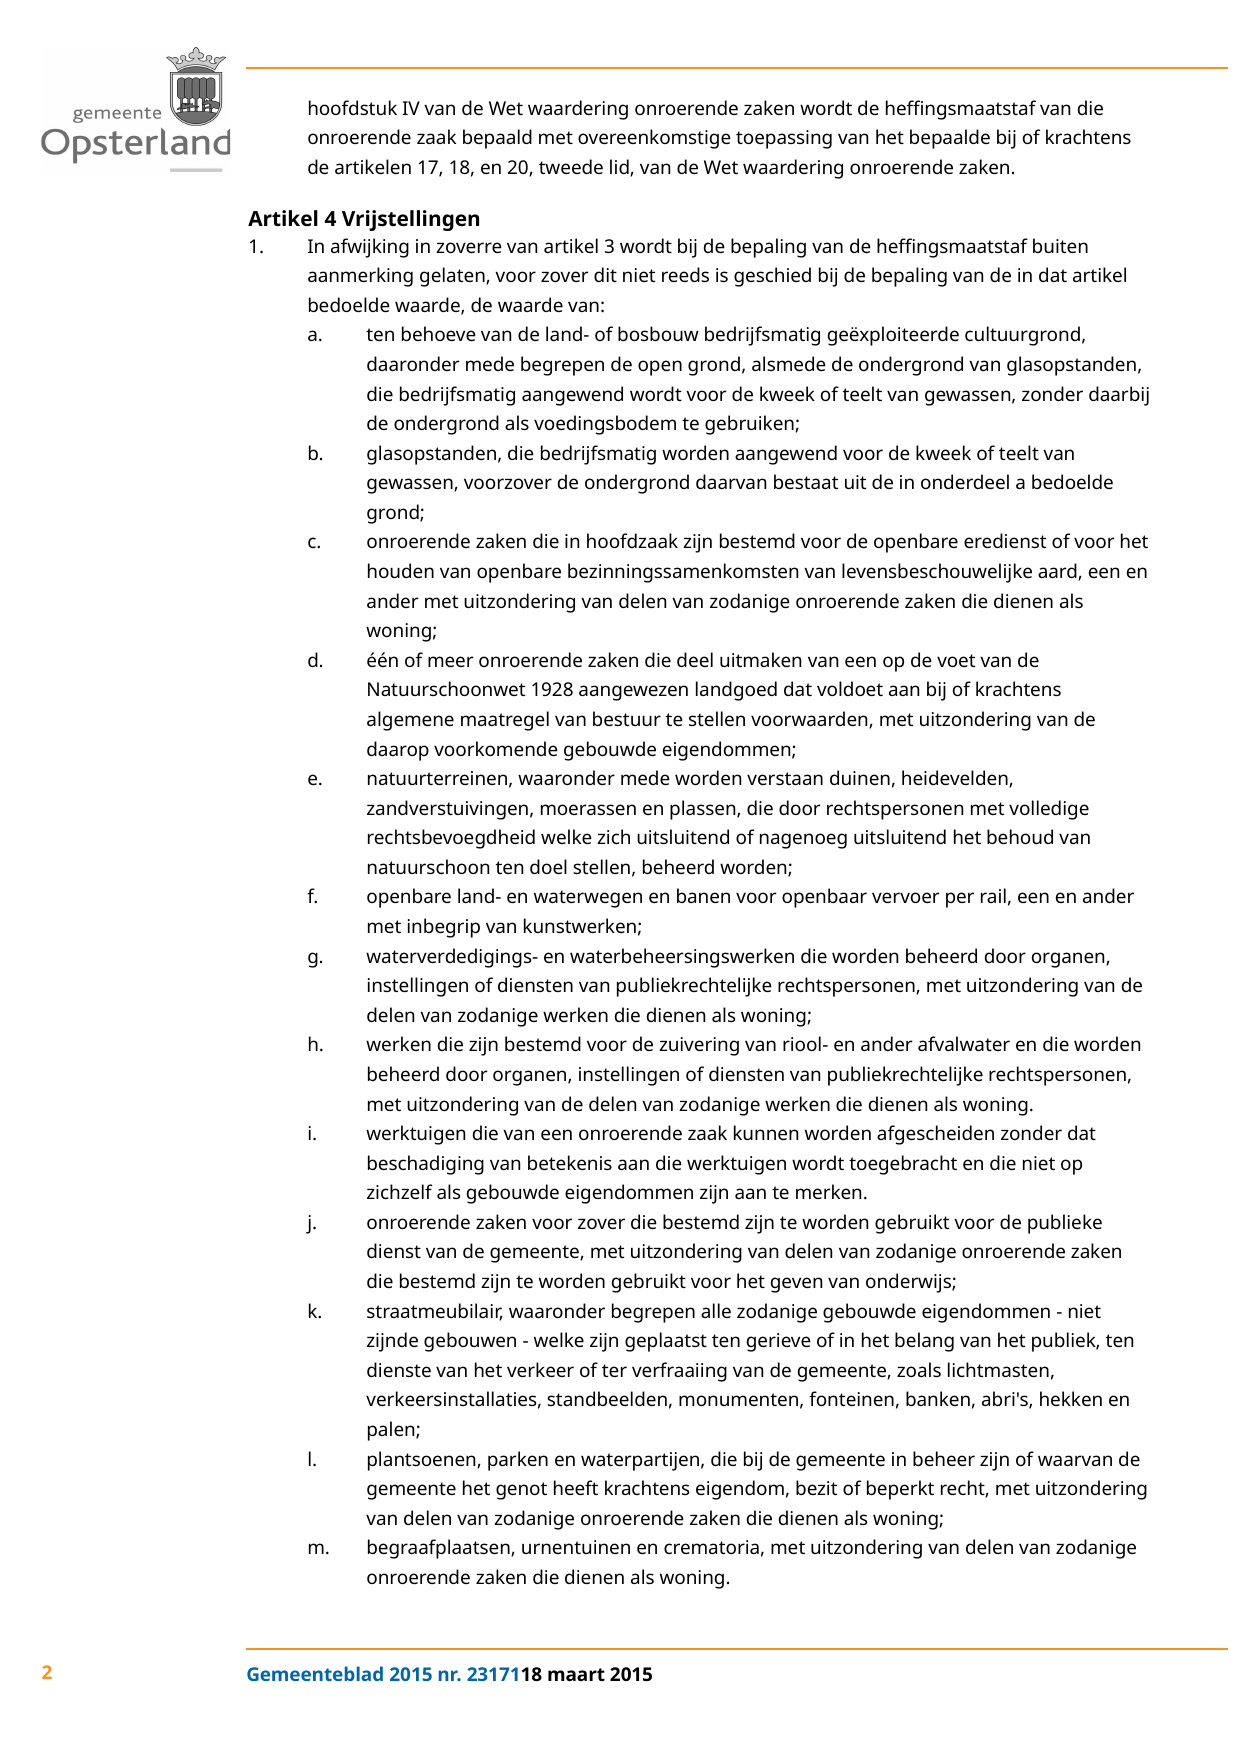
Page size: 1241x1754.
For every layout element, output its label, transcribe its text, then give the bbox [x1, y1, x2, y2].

list waterverdedigings- en waterbeheersingswerken die worden beheerd door organen, instellingen of diensten van publiekrechtelijke rechtspersonen, met uitzondering van de delen van zodanige werken die dienen als woning; [307, 943, 1152, 1028]
list onroerende zaken die in hoofdzaak zijn bestemd voor de openbare eredienst of voor het houden van openbare bezinningssamenkomsten van levensbeschouwelijke aard, een en ander met uitzondering van delen van zodanige onroerende zaken die dienen als woning; [307, 529, 1152, 643]
list onroerende zaken voor zover die bestemd zijn te worden gebruikt voor de publieke dienst van de gemeente, met uitzondering van delen van zodanige onroerende zaken die bestemd zijn te worden gebruikt voor het geven van onderwijs; [307, 1209, 1152, 1294]
list begraafplaatsen, urnentuinen en crematoria, met uitzondering van delen van zodanige onroerende zaken die dienen als woning. [307, 1534, 1152, 1590]
list natuurterreinen, waaronder mede worden verstaan duinen, heidevelden, zandverstuivingen, moerassen en plassen, die door rechtspersonen met volledige rechtsbevoegdheid welke zich uitsluitend of nagenoeg uitsluitend het behoud van natuurschoon ten doel stellen, beheerd worden; [307, 765, 1152, 880]
list werken die zijn bestemd voor de zuivering van riool- en ander afvalwater en die worden beheerd door organen, instellingen of diensten van publiekrechtelijke rechtspersonen, met uitzondering van de delen van zodanige werken die dienen als woning. [307, 1032, 1152, 1116]
list glasopstanden, die bedrijfsmatig worden aangewend voor de kweek of teelt van gewassen, voorzover de ondergrond daarvan bestaat uit de in onderdeel a bedoelde grond; [307, 440, 1152, 525]
text Artikel 4 Vrijstellingen [248, 204, 1152, 233]
list plantsoenen, parken en waterpartijen, die bij de gemeente in beheer zijn of waarvan de gemeente het genot heeft krachtens eigendom, bezit of beperkt recht, met uitzondering van delen van zodanige onroerende zaken die dienen als woning; [307, 1446, 1152, 1531]
list hoofdstuk IV van de Wet waardering onroerende zaken wordt de heffingsmaatstaf van die onroerende zaak bepaald met overeenkomstige toepassing van het bepaalde bij of krachtens de artikelen 17, 18, en 20, tweede lid, van de Wet waardering onroerende zaken. [248, 95, 1152, 180]
list ten behoeve van de land- of bosbouw bedrijfsmatig geëxploiteerde cultuurgrond, daaronder mede begrepen de open grond, alsmede de ondergrond van glasopstanden, die bedrijfsmatig aangewend wordt voor de kweek of teelt van gewassen, zonder daarbij de ondergrond als voedingsbodem te gebruiken; [307, 322, 1152, 436]
list In afwijking in zoverre van artikel 3 wordt bij de bepaling van de heffingsmaatstaf buiten aanmerking gelaten, voor zover dit niet reeds is geschied bij de bepaling van de in dat artikel bedoelde waarde, de waarde van: [248, 233, 1152, 318]
list werktuigen die van een onroerende zaak kunnen worden afgescheiden zonder dat beschadiging van betekenis aan die werktuigen wordt toegebracht en die niet op zichzelf als gebouwde eigendommen zijn aan te merken. [307, 1120, 1152, 1205]
picture [41, 47, 231, 172]
list openbare land- en waterwegen en banen voor openbaar vervoer per rail, een en ander met inbegrip van kunstwerken; [307, 884, 1152, 939]
list één of meer onroerende zaken die deel uitmaken van een op de voet van de Natuurschoonwet 1928 aangewezen landgoed dat voldoet aan bij of krachtens algemene maatregel van bestuur te stellen voorwaarden, met uitzondering van de daarop voorkomende gebouwde eigendommen; [307, 647, 1152, 761]
list straatmeubilair, waaronder begrepen alle zodanige gebouwde eigendommen - niet zijnde gebouwen - welke zijn geplaatst ten gerieve of in het belang van het publiek, ten dienste van het verkeer of ter verfraaiing van de gemeente, zoals lichtmasten, verkeersinstallaties, standbeelden, monumenten, fonteinen, banken, abri's, hekken en palen; [307, 1298, 1152, 1442]
